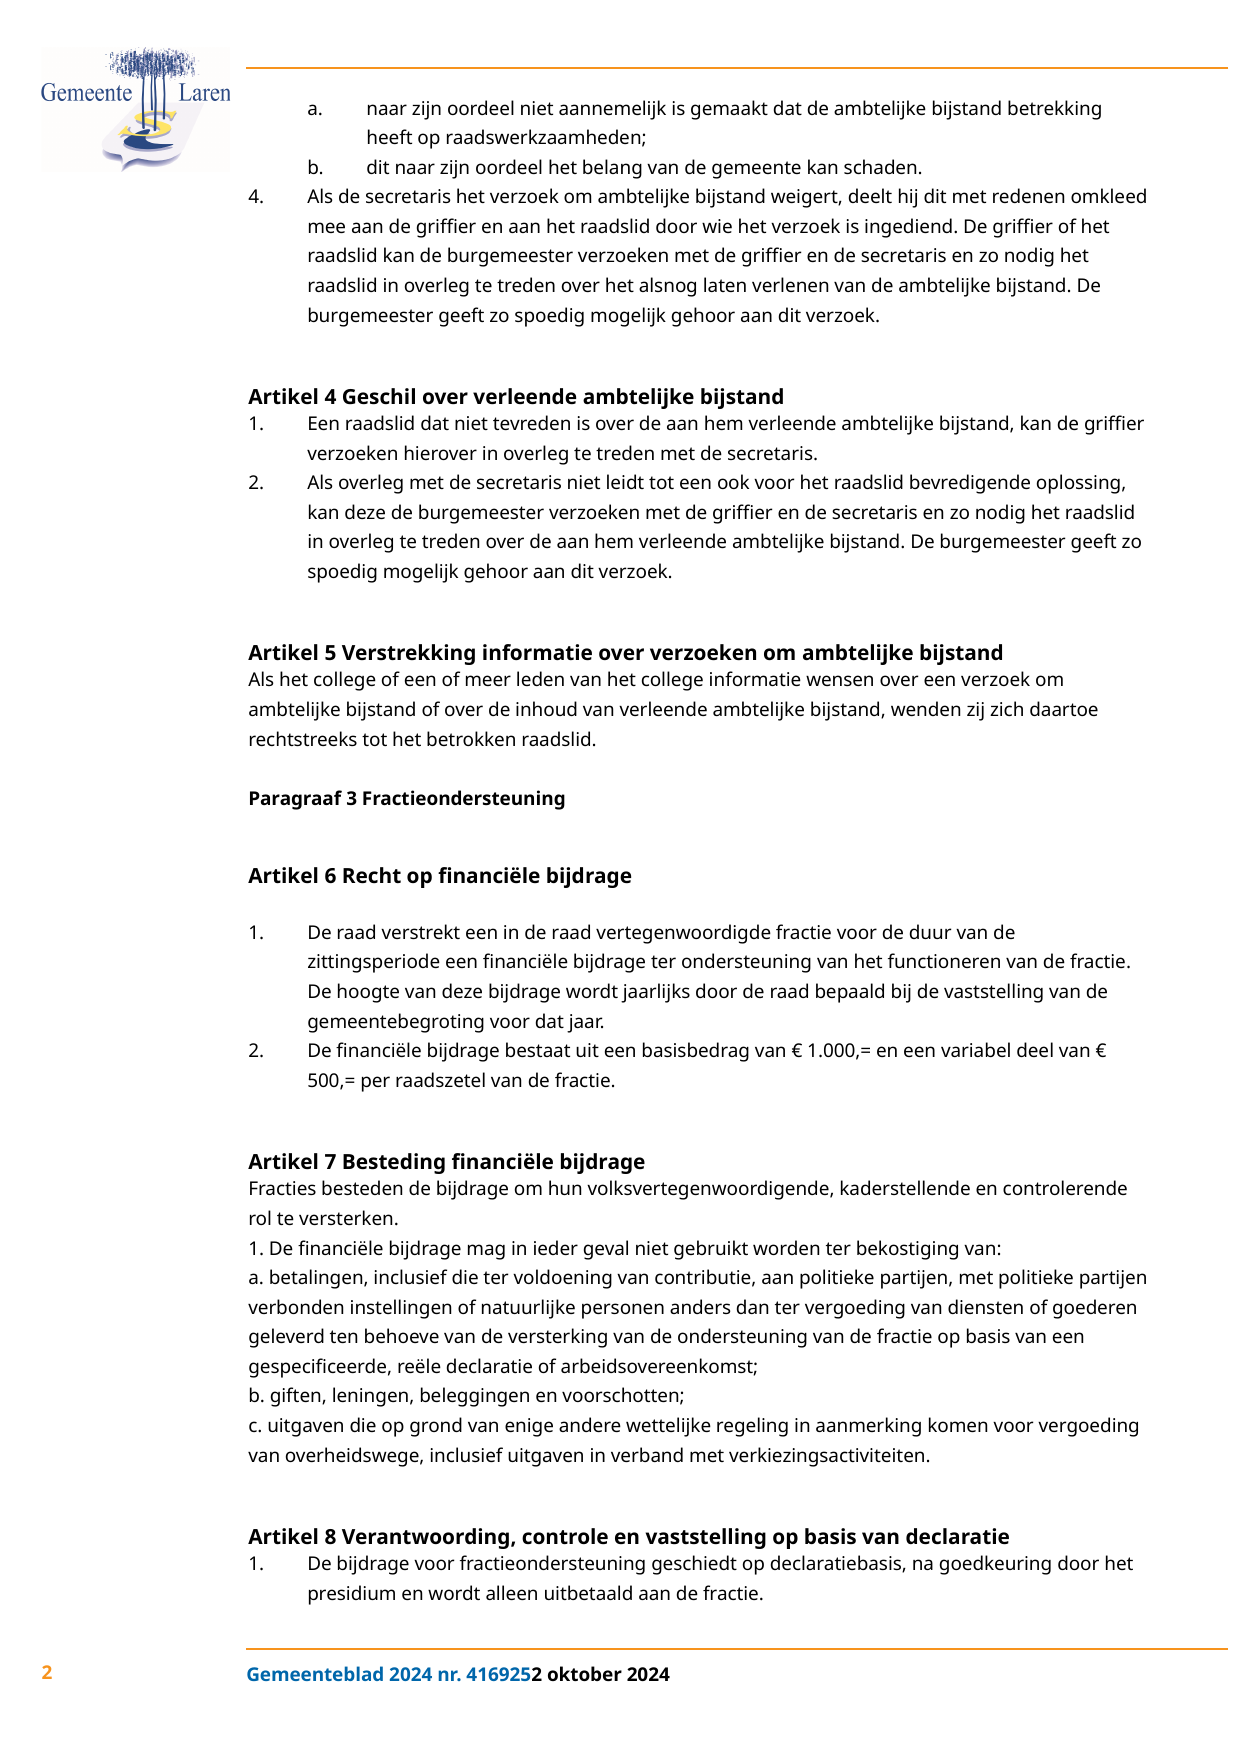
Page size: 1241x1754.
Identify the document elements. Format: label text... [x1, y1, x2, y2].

text Fracties besteden de bijdrage om hun volksvertegenwoordigende, kaderstellende en controlerende rol te versterken. [248, 1176, 1152, 1231]
list De raad verstrekt een in de raad vertegenwoordigde fractie voor de duur van de zittingsperiode een financiële bijdrage ter ondersteuning van het functioneren van de fractie. De hoogte van deze bijdrage wordt jaarlijks door de raad bepaald bij de vaststelling van de gemeentebegroting voor dat jaar. [248, 919, 1152, 1034]
text Artikel 4 Geschil over verleende ambtelijke bijstand [248, 382, 1152, 410]
list naar zijn oordeel niet aannemelijk is gemaakt dat de ambtelijke bijstand betrekking heeft op raadswerkzaamheden; [307, 95, 1152, 150]
list Als overleg met de secretaris niet leidt tot een ook voor het raadslid bevredigende oplossing, kan deze de burgemeester verzoeken met de griffier en de secretaris en zo nodig het raadslid in overleg te treden over de aan hem verleende ambtelijke bijstand. De burgemeester geeft zo spoedig mogelijk gehoor aan dit verzoek. [248, 469, 1152, 584]
text c. uitgaven die op grond van enige andere wettelijke regeling in aanmerking komen voor vergoeding van overheidswege, inclusief uitgaven in verband met verkiezingsactiviteiten. [248, 1412, 1152, 1467]
list dit naar zijn oordeel het belang van de gemeente kan schaden. [307, 154, 1152, 180]
list Als de secretaris het verzoek om ambtelijke bijstand weigert, deelt hij dit met redenen omkleed mee aan de griffier en aan het raadslid door wie het verzoek is ingediend. De griffier of het raadslid kan de burgemeester verzoeken met de griffier en de secretaris en zo nodig het raadslid in overleg te treden over het alsnog laten verlenen van de ambtelijke bijstand. De burgemeester geeft zo spoedig mogelijk gehoor aan dit verzoek. [248, 183, 1152, 328]
text Artikel 8 Verantwoording, controle en vaststelling op basis van declaratie [248, 1522, 1152, 1550]
text Artikel 5 Verstrekking informatie over verzoeken om ambtelijke bijstand [248, 638, 1152, 667]
text b. giften, leningen, beleggingen en voorschotten; [248, 1383, 1152, 1408]
text Artikel 7 Besteding financiële bijdrage [248, 1147, 1152, 1176]
text a. betalingen, inclusief die ter voldoening van contributie, aan politieke partijen, met politieke partijen verbonden instellingen of natuurlijke personen anders dan ter vergoeding van diensten of goederen geleverd ten behoeve van de versterking van de ondersteuning van de fractie op basis van een gespecificeerde, reële declaratie of arbeidsovereenkomst; [248, 1264, 1152, 1379]
list De bijdrage voor fractieondersteuning geschiedt op declaratiebasis, na goedkeuring door het presidium en wordt alleen uitbetaald aan de fractie. [248, 1550, 1152, 1606]
text 1. De financiële bijdrage mag in ieder geval niet gebruikt worden ter bekostiging van: [248, 1235, 1152, 1260]
picture [41, 47, 231, 172]
text Paragraaf 3 Fractieondersteuning [248, 785, 1152, 811]
list De financiële bijdrage bestaat uit een basisbedrag van € 1.000,= en een variabel deel van € 500,= per raadszetel van de fractie. [248, 1037, 1152, 1093]
list Een raadslid dat niet tevreden is over de aan hem verleende ambtelijke bijstand, kan de griffier verzoeken hierover in overleg te treden met de secretaris. [248, 410, 1152, 466]
text Als het college of een of meer leden van het college informatie wensen over een verzoek om ambtelijke bijstand of over de inhoud van verleende ambtelijke bijstand, wenden zij zich daartoe rechtstreeks tot het betrokken raadslid. [248, 667, 1152, 752]
text Artikel 6 Recht op financiële bijdrage [248, 861, 1152, 889]
